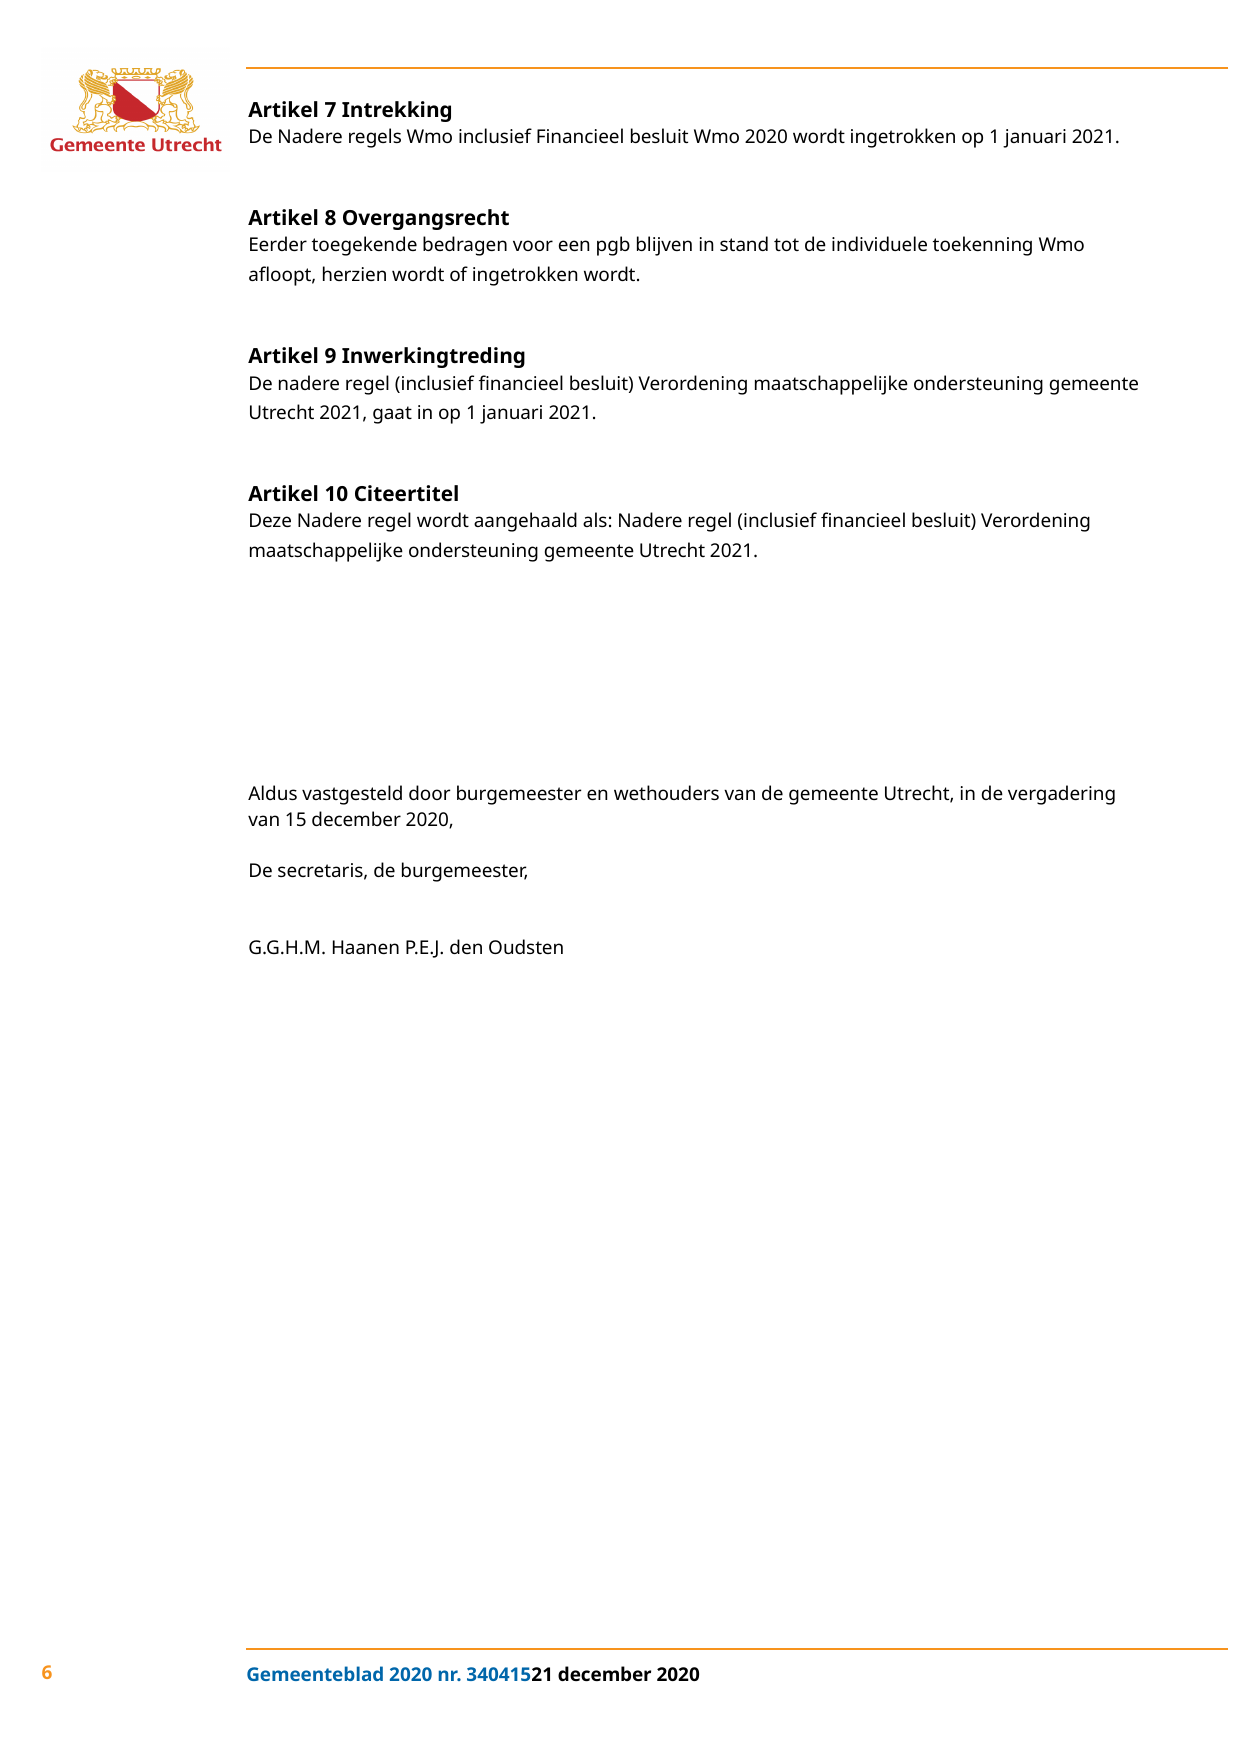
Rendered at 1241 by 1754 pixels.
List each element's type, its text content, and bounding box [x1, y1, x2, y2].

text De secretaris, de burgemeester, [248, 857, 1152, 883]
text De nadere regel (inclusief financieel besluit) Verordening maatschappelijke ondersteuning gemeente Utrecht 2021, gaat in op 1 januari 2021. [248, 370, 1152, 425]
text Artikel 7 Intrekking [248, 95, 1152, 123]
text Eerder toegekende bedragen voor een pgb blijven in stand tot de individuele toekenning Wmo afloopt, herzien wordt of ingetrokken wordt. [248, 232, 1152, 287]
text Aldus vastgesteld door burgemeester en wethouders van de gemeente Utrecht, in de vergadering van 15 december 2020, [248, 780, 1152, 832]
text De Nadere regels Wmo inclusief Financieel besluit Wmo 2020 wordt ingetrokken op 1 januari 2021. [248, 123, 1152, 149]
text Artikel 8 Overgangsrecht [248, 203, 1152, 232]
text Artikel 9 Inwerkingtreding [248, 341, 1152, 370]
text Deze Nadere regel wordt aangehaald als: Nadere regel (inclusief financieel besluit) Verordening maatschappelijke ondersteuning gemeente Utrecht 2021. [248, 508, 1152, 563]
picture [41, 47, 231, 172]
text G.G.H.M. Haanen P.E.J. den Oudsten [248, 934, 1152, 960]
text Artikel 10 Citeertitel [248, 479, 1152, 508]
